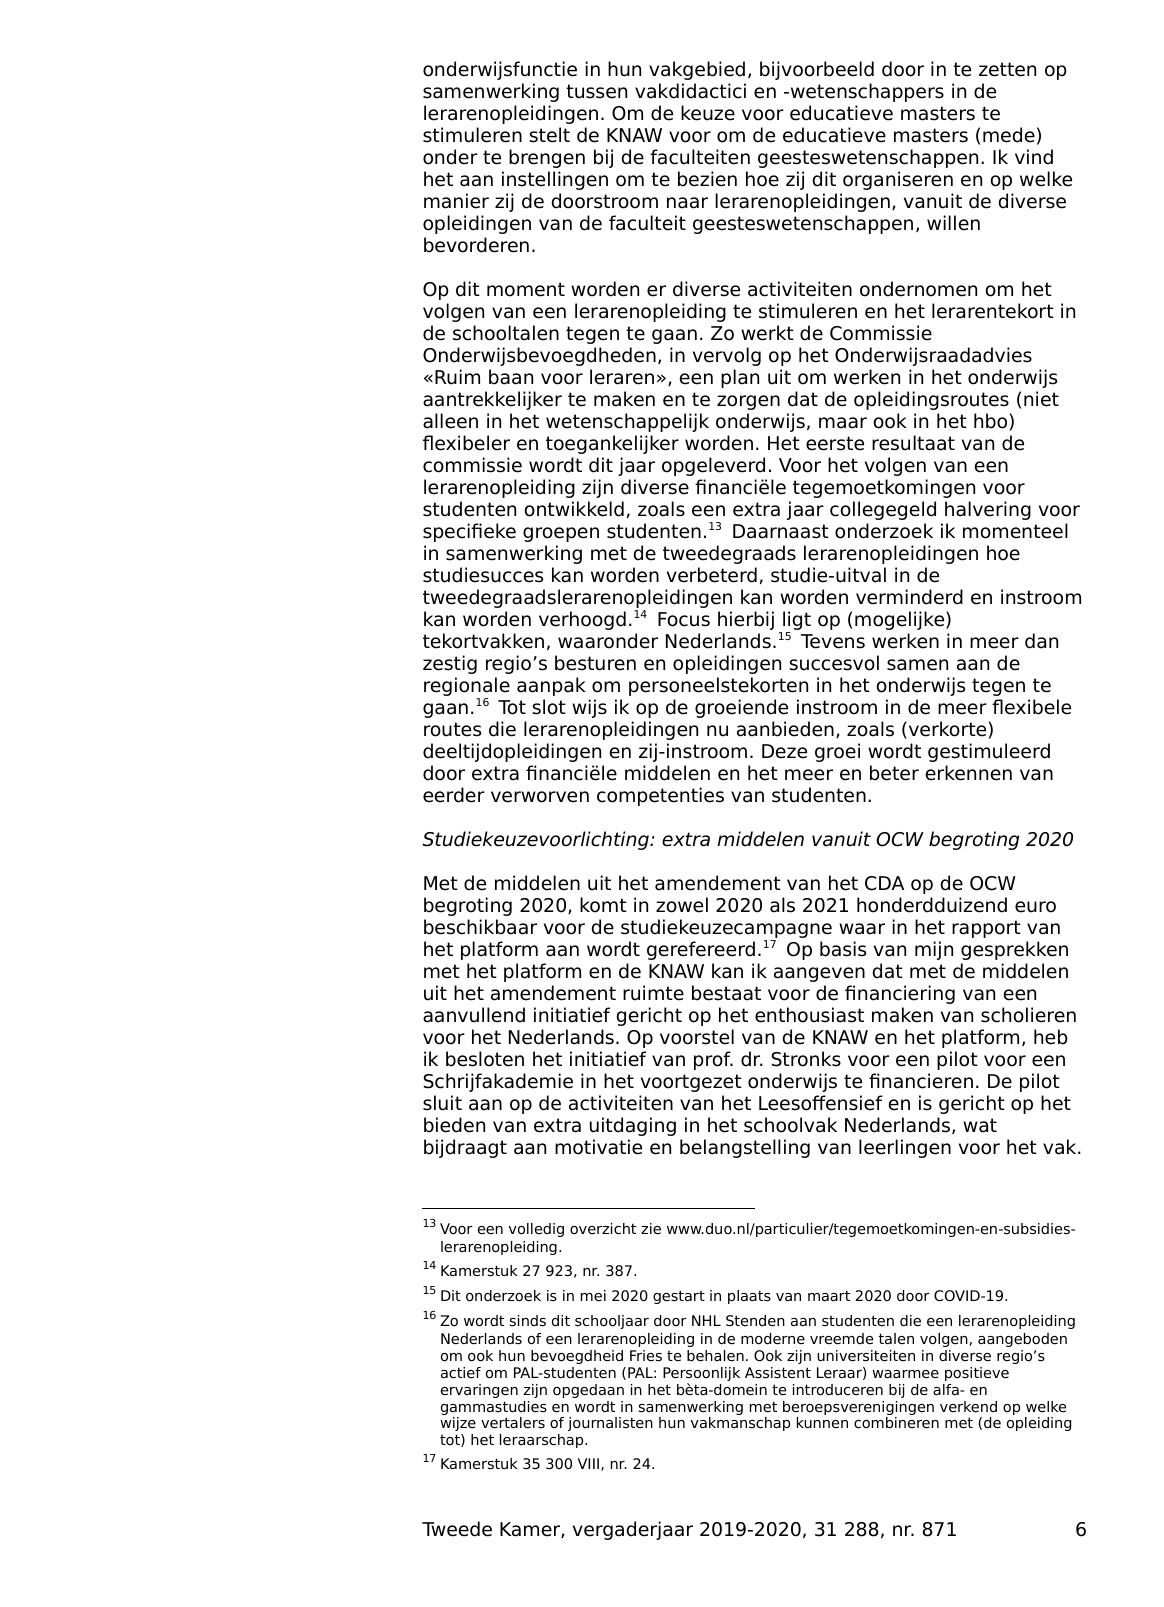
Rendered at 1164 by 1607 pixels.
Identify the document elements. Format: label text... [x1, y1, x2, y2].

text Met de middelen uit het amendement van het CDA op de OCW begroting 2020, komt in zowel 2020 als 2021 honderdduizend euro beschikbaar voor de studiekeuzecampagne waar in het rapport van het platform aan wordt gerefereerd. Op basis van mijn gesprekken met het platform en de KNAW kan ik aangeven dat met de middelen uit het amendement ruimte bestaat voor de financiering van een aanvullend initiatief gericht op het enthousiast maken van scholieren voor het Nederlands. Op voorstel van de KNAW en het platform, heb ik besloten het initiatief van prof. dr. Stronks voor een pilot voor een Schrijfakademie in het voortgezet onderwijs te financieren. De pilot sluit aan op de activiteiten van het Leesoffensief en is gericht op het bieden van extra uitdaging in het schoolvak Nederlands, wat bijdraagt aan motivatie en belangstelling van leerlingen voor het vak. [422, 873, 1087, 1159]
text Kamerstuk 35 300 VIII, nr. 24. [422, 1452, 1087, 1474]
text Voor een volledig overzicht zie www.duo.nl/particulier/tegemoetkomingen-en-subsidies-lerarenopleiding. [422, 1217, 1087, 1256]
text Dit onderzoek is in mei 2020 gestart in plaats van maart 2020 door COVID-19. [422, 1284, 1087, 1306]
text onderwijsfunctie in hun vakgebied, bijvoorbeeld door in te zetten op samenwerking tussen vakdidactici en -wetenschappers in de lerarenopleidingen. Om de keuze voor educatieve masters te stimuleren stelt de KNAW voor om de educatieve masters (mede) onder te brengen bij de faculteiten geesteswetenschappen. Ik vind het aan instellingen om te bezien hoe zij dit organiseren en op welke manier zij de doorstroom naar lerarenopleidingen, vanuit de diverse opleidingen van de faculteit geesteswetenschappen, willen bevorderen. [422, 59, 1087, 257]
subtitle Studiekeuzevoorlichting: extra middelen vanuit OCW begroting 2020 [422, 829, 1087, 851]
text Op dit moment worden er diverse activiteiten ondernomen om het volgen van een lerarenopleiding te stimuleren en het lerarentekort in de schooltalen tegen te gaan. Zo werkt de Commissie Onderwijsbevoegdheden, in vervolg op het Onderwijsraadadvies «Ruim baan voor leraren», een plan uit om werken in het onderwijs aantrekkelijker te maken en te zorgen dat de opleidingsroutes (niet alleen in het wetenschappelijk onderwijs, maar ook in het hbo) flexibeler en toegankelijker worden. Het eerste resultaat van de commissie wordt dit jaar opgeleverd. Voor het volgen van een lerarenopleiding zijn diverse financiële tegemoetkomingen voor studenten ontwikkeld, zoals een extra jaar collegegeld halvering voor specifieke groepen studenten. Daarnaast onderzoek ik momenteel in samenwerking met de tweedegraads lerarenopleidingen hoe studiesucces kan worden verbeterd, studie-uitval in de tweedegraadslerarenopleidingen kan worden verminderd en instroom kan worden verhoogd. Focus hierbij ligt op (mogelijke) tekortvakken, waaronder Nederlands. Tevens werken in meer dan zestig regio’s besturen en opleidingen succesvol samen aan de regionale aanpak om personeelstekorten in het onderwijs tegen te gaan. Tot slot wijs ik op de groeiende instroom in de meer flexibele routes die lerarenopleidingen nu aanbieden, zoals (verkorte) deeltijdopleidingen en zij-instroom. Deze groei wordt gestimuleerd door extra financiële middelen en het meer en beter erkennen van eerder verworven competenties van studenten. [422, 279, 1087, 807]
text Kamerstuk 27 923, nr. 387. [422, 1259, 1087, 1281]
text Zo wordt sinds dit schooljaar door NHL Stenden aan studenten die een lerarenopleiding Nederlands of een lerarenopleiding in de moderne vreemde talen volgen, aangeboden om ook hun bevoegdheid Fries te behalen. Ook zijn universiteiten in diverse regio’s actief om PAL-studenten (PAL: Persoonlijk Assistent Leraar) waarmee positieve ervaringen zijn opgedaan in het bèta-domein te introduceren bij de alfa- en gammastudies en wordt in samenwerking met beroepsverenigingen verkend op welke wijze vertalers of journalisten hun vakmanschap kunnen combineren met (de opleiding tot) het leraarschap. [422, 1309, 1087, 1449]
